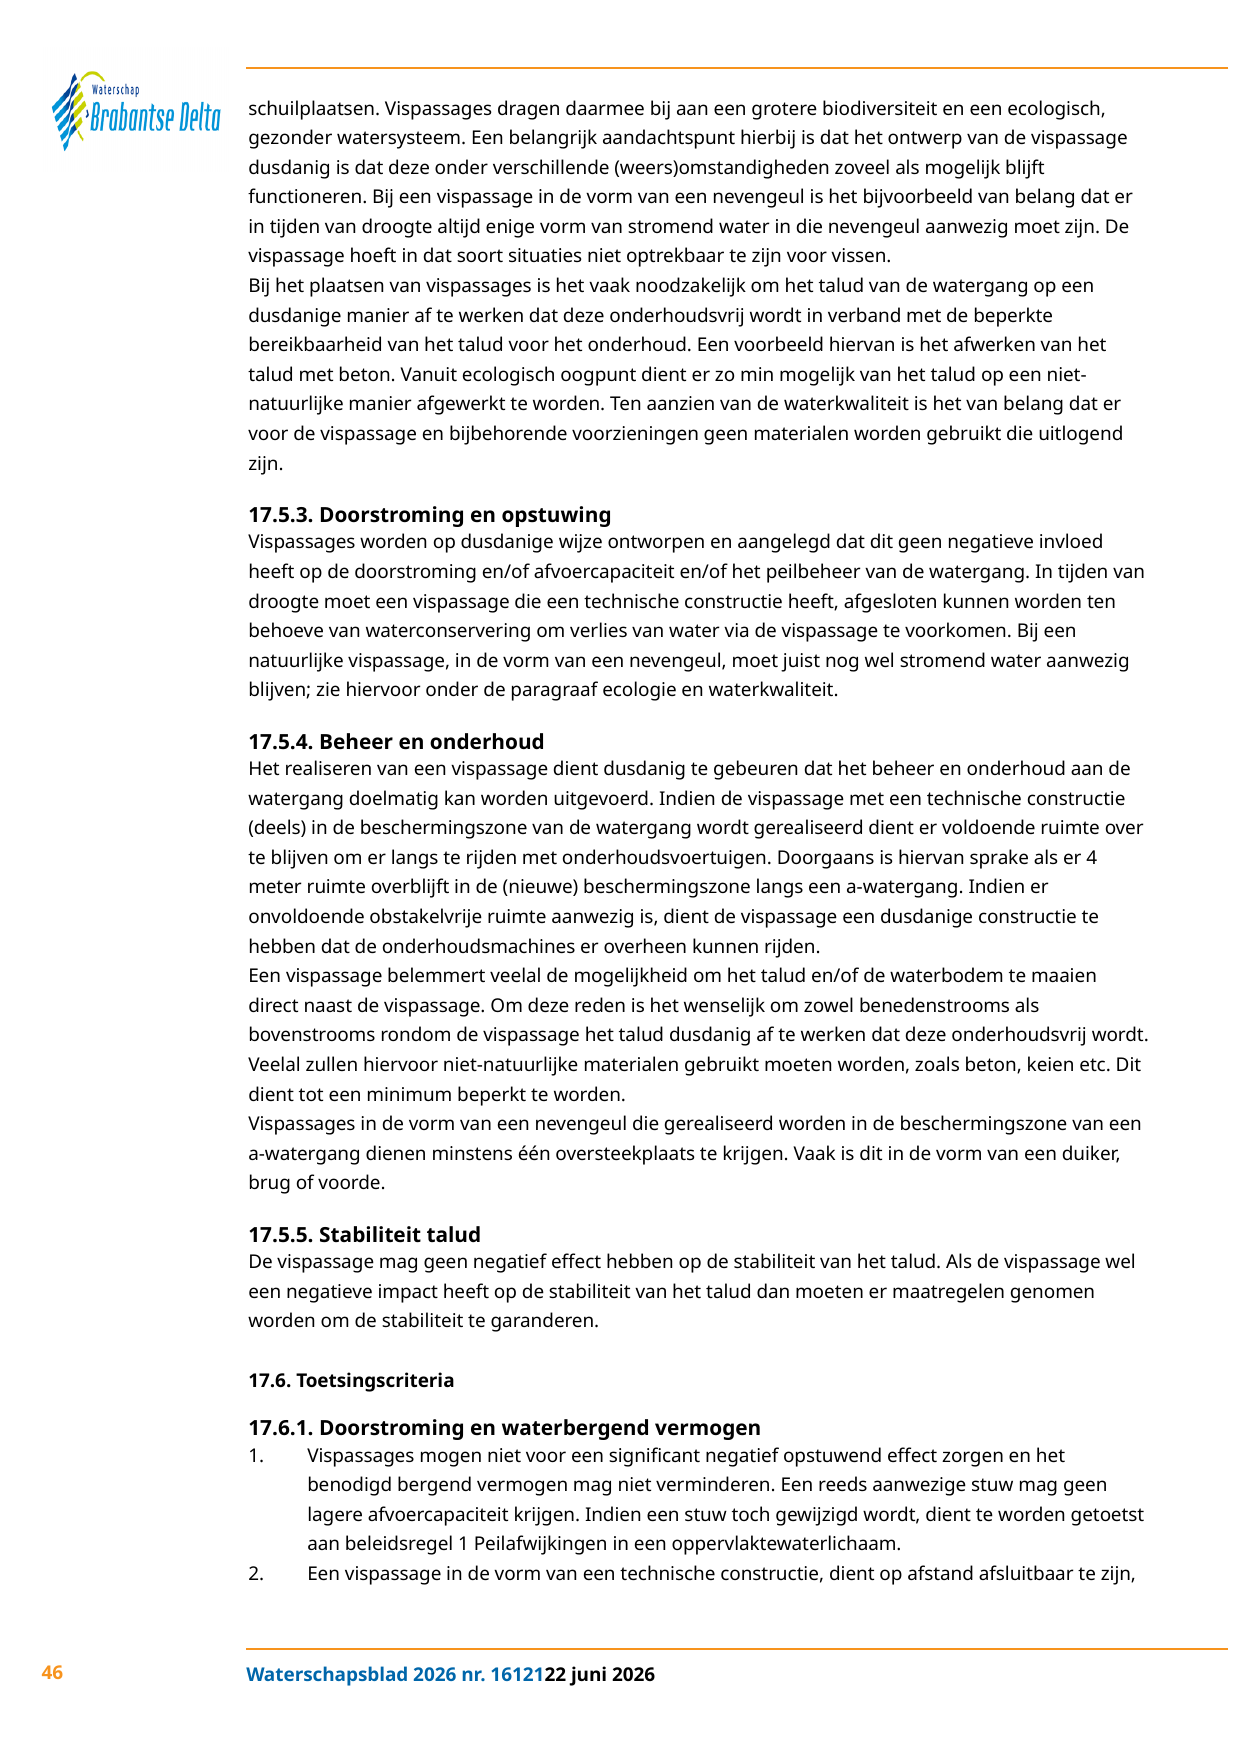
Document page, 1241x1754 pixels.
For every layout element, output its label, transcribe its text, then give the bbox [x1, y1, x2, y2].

list Een vispassage in de vorm van een technische constructie, dient op afstand afsluitbaar te zijn, [248, 1560, 1152, 1586]
text 17.5.3. Doorstroming en opstuwing [248, 500, 1152, 529]
text Vispassages in de vorm van een nevengeul die gerealiseerd worden in de beschermingszone van een a-watergang dienen minstens één oversteekplaats te krijgen. Vaak is dit in de vorm van een duiker, brug of voorde. [248, 1110, 1152, 1195]
picture [41, 47, 231, 172]
text Vispassages worden op dusdanige wijze ontworpen en aangelegd dat dit geen negatieve invloed heeft op de doorstroming en/of afvoercapaciteit en/of het peilbeheer van de watergang. In tijden van droogte moet een vispassage die een technische constructie heeft, afgesloten kunnen worden ten behoeve van waterconservering om verlies van water via de vispassage te voorkomen. Bij een natuurlijke vispassage, in de vorm van een nevengeul, moet juist nog wel stromend water aanwezig blijven; zie hiervoor onder de paragraaf ecologie en waterkwaliteit. [248, 529, 1152, 702]
text 17.6.1. Doorstroming en waterbergend vermogen [248, 1413, 1152, 1442]
text Bij het plaatsen van vispassages is het vaak noodzakelijk om het talud van de watergang op een dusdanige manier af te werken dat deze onderhoudsvrij wordt in verband met de beperkte bereikbaarheid van het talud voor het onderhoud. Een voorbeeld hiervan is het afwerken van het talud met beton. Vanuit ecologisch oogpunt dient er zo min mogelijk van het talud op een niet-natuurlijke manier afgewerkt te worden. Ten aanzien van de waterkwaliteit is het van belang dat er voor de vispassage en bijbehorende voorzieningen geen materialen worden gebruikt die uitlogend zijn. [248, 272, 1152, 476]
text De vispassage mag geen negatief effect hebben op de stabiliteit van het talud. Als de vispassage wel een negatieve impact heeft op de stabiliteit van het talud dan moeten er maatregelen genomen worden om de stabiliteit te garanderen. [248, 1248, 1152, 1333]
text 17.5.4. Beheer en onderhoud [248, 727, 1152, 755]
text Een vispassage belemmert veelal de mogelijkheid om het talud en/of de waterbodem te maaien direct naast de vispassage. Om deze reden is het wenselijk om zowel benedenstrooms als bovenstrooms rondom de vispassage het talud dusdanig af te werken dat deze onderhoudsvrij wordt. Veelal zullen hiervoor niet-natuurlijke materialen gebruikt moeten worden, zoals beton, keien etc. Dit dient tot een minimum beperkt te worden. [248, 962, 1152, 1107]
text 17.5.5. Stabiliteit talud [248, 1220, 1152, 1248]
text Het realiseren van een vispassage dient dusdanig te gebeuren dat het beheer en onderhoud aan de watergang doelmatig kan worden uitgevoerd. Indien de vispassage met een technische constructie (deels) in de beschermingszone van de watergang wordt gerealiseerd dient er voldoende ruimte over te blijven om er langs te rijden met onderhoudsvoertuigen. Doorgaans is hiervan sprake als er 4 meter ruimte overblijft in de (nieuwe) beschermingszone langs een a-watergang. Indien er onvoldoende obstakelvrije ruimte aanwezig is, dient de vispassage een dusdanige constructie te hebben dat de onderhoudsmachines er overheen kunnen rijden. [248, 755, 1152, 959]
list Vispassages mogen niet voor een significant negatief opstuwend effect zorgen en het benodigd bergend vermogen mag niet verminderen. Een reeds aanwezige stuw mag geen lagere afvoercapaciteit krijgen. Indien een stuw toch gewijzigd wordt, dient te worden getoetst aan beleidsregel 1 Peilafwijkingen in een oppervlaktewaterlichaam. [248, 1442, 1152, 1556]
text schuilplaatsen. Vispassages dragen daarmee bij aan een grotere biodiversiteit en een ecologisch, gezonder watersysteem. Een belangrijk aandachtspunt hierbij is dat het ontwerp van de vispassage dusdanig is dat deze onder verschillende (weers)omstandigheden zoveel als mogelijk blijft functioneren. Bij een vispassage in de vorm van een nevengeul is het bijvoorbeeld van belang dat er in tijden van droogte altijd enige vorm van stromend water in die nevengeul aanwezig moet zijn. De vispassage hoeft in dat soort situaties niet optrekbaar te zijn voor vissen. [248, 95, 1152, 268]
text 17.6. Toetsingscriteria [248, 1367, 1152, 1392]
